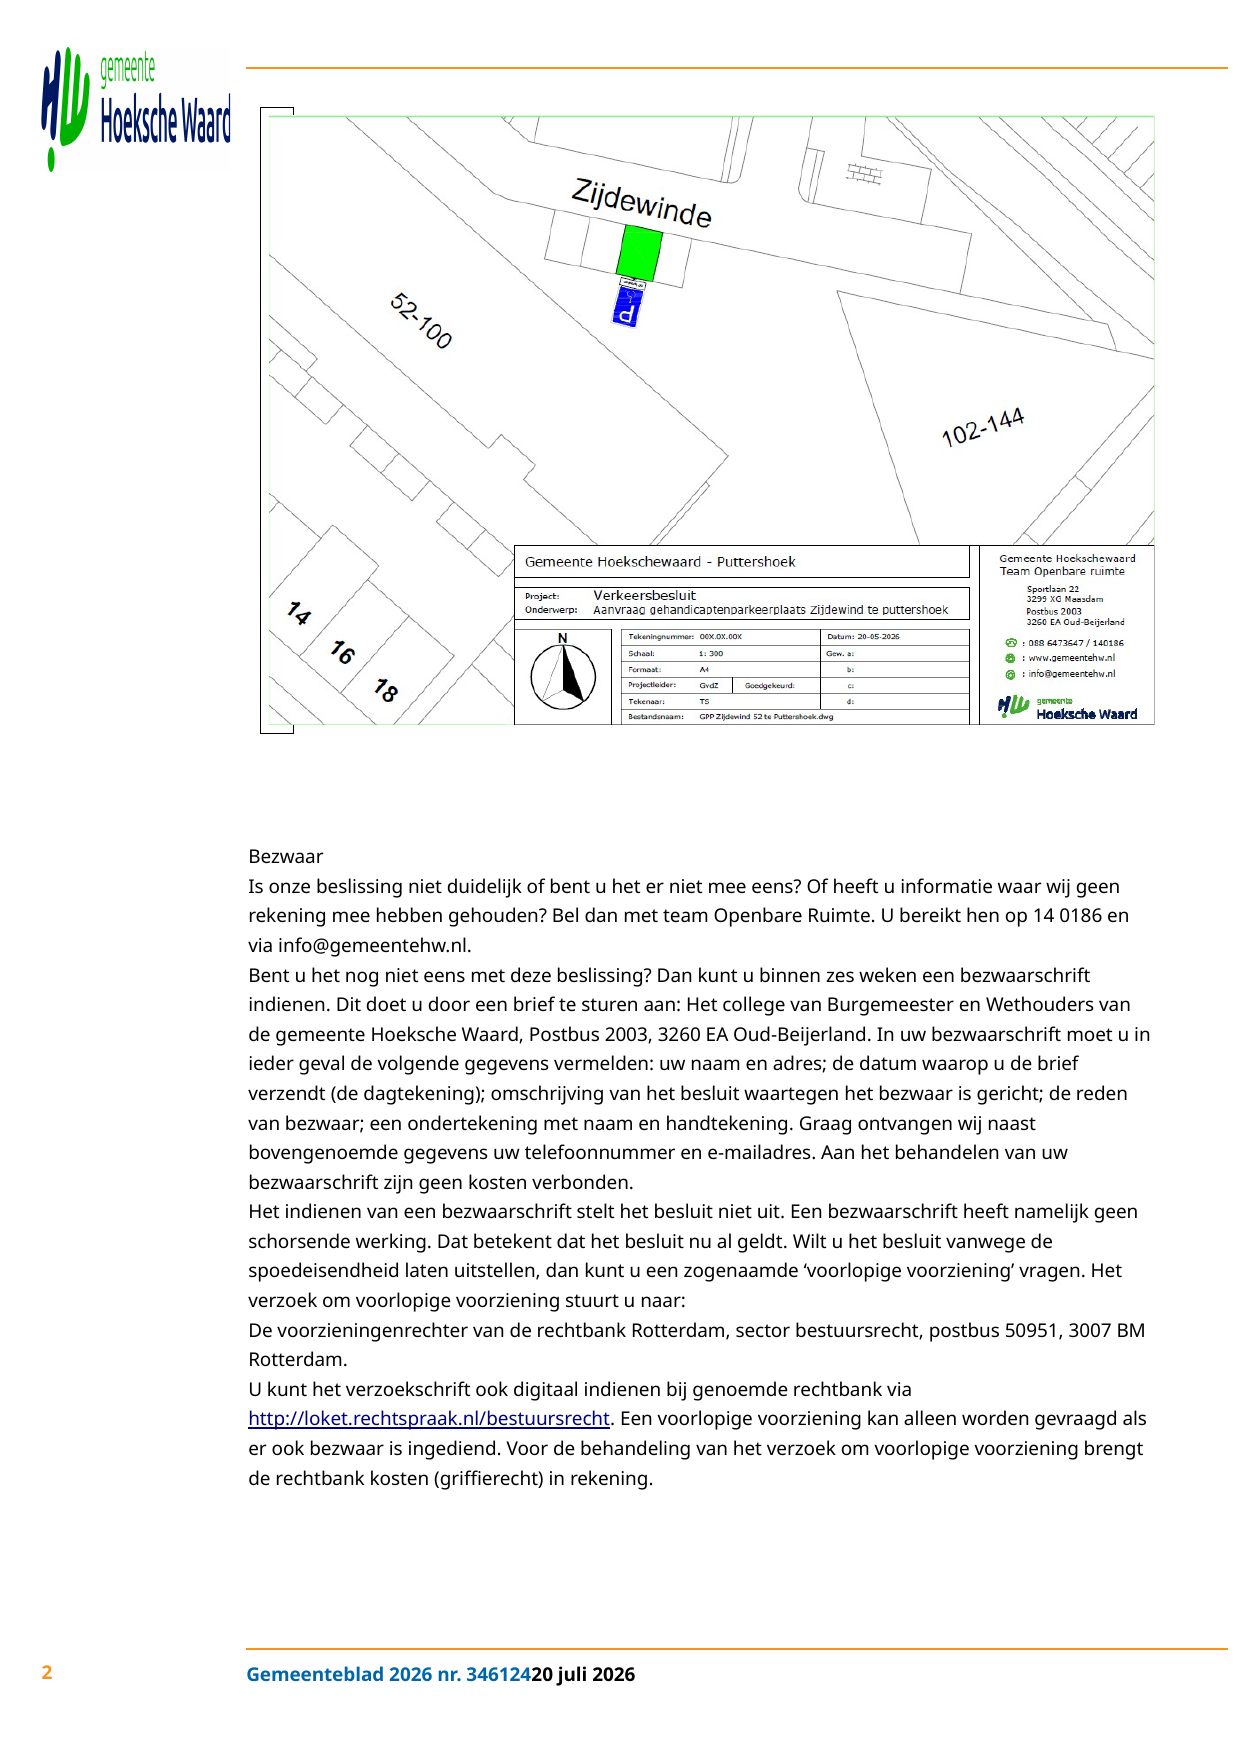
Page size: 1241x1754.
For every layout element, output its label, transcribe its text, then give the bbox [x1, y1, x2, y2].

text Het indienen van een bezwaarschrift stelt het besluit niet uit. Een bezwaarschrift heeft namelijk geen schorsende werking. Dat betekent dat het besluit nu al geldt. Wilt u het besluit vanwege de spoedeisendheid laten uitstellen, dan kunt u een zogenaamde ‘voorlopige voorziening’ vragen. Het verzoek om voorlopige voorziening stuurt u naar: [248, 1198, 1152, 1313]
picture [41, 47, 231, 172]
text U kunt het verzoekschrift ook digitaal indienen bij genoemde rechtbank via http://loket.rechtspraak.nl/bestuursrecht. Een voorlopige voorziening kan alleen worden gevraagd als er ook bezwaar is ingediend. Voor de behandeling van het verzoek om voorlopige voorziening brengt de rechtbank kosten (griffierecht) in rekening. [248, 1376, 1152, 1491]
text Bent u het nog niet eens met deze beslissing? Dan kunt u binnen zes weken een bezwaarschrift indienen. Dit doet u door een brief te sturen aan: Het college van Burgemeester en Wethouders van de gemeente Hoeksche Waard, Postbus 2003, 3260 EA Oud-Beijerland. In uw bezwaarschrift moet u in ieder geval de volgende gegevens vermelden: uw naam en adres; de datum waarop u de brief verzendt (de dagtekening); omschrijving van het besluit waartegen het bezwaar is gericht; de reden van bezwaar; een ondertekening met naam en handtekening. Graag ontvangen wij naast bovengenoemde gegevens uw telefoonnummer en e-mailadres. Aan het behandelen van uw bezwaarschrift zijn geen kosten verbonden. [248, 962, 1152, 1195]
text Bezwaar [248, 843, 1152, 869]
text Is onze beslissing niet duidelijk of bent u het er niet mee eens? Of heeft u informatie waar wij geen rekening mee hebben gehouden? Bel dan met team Openbare Ruimte. U bereikt hen op 14 0186 en via info@gemeentehw.nl. [248, 873, 1152, 958]
picture [268, 115, 1155, 725]
text De voorzieningenrechter van de rechtbank Rotterdam, sector bestuursrecht, postbus 50951, 3007 BM Rotterdam. [248, 1317, 1152, 1372]
